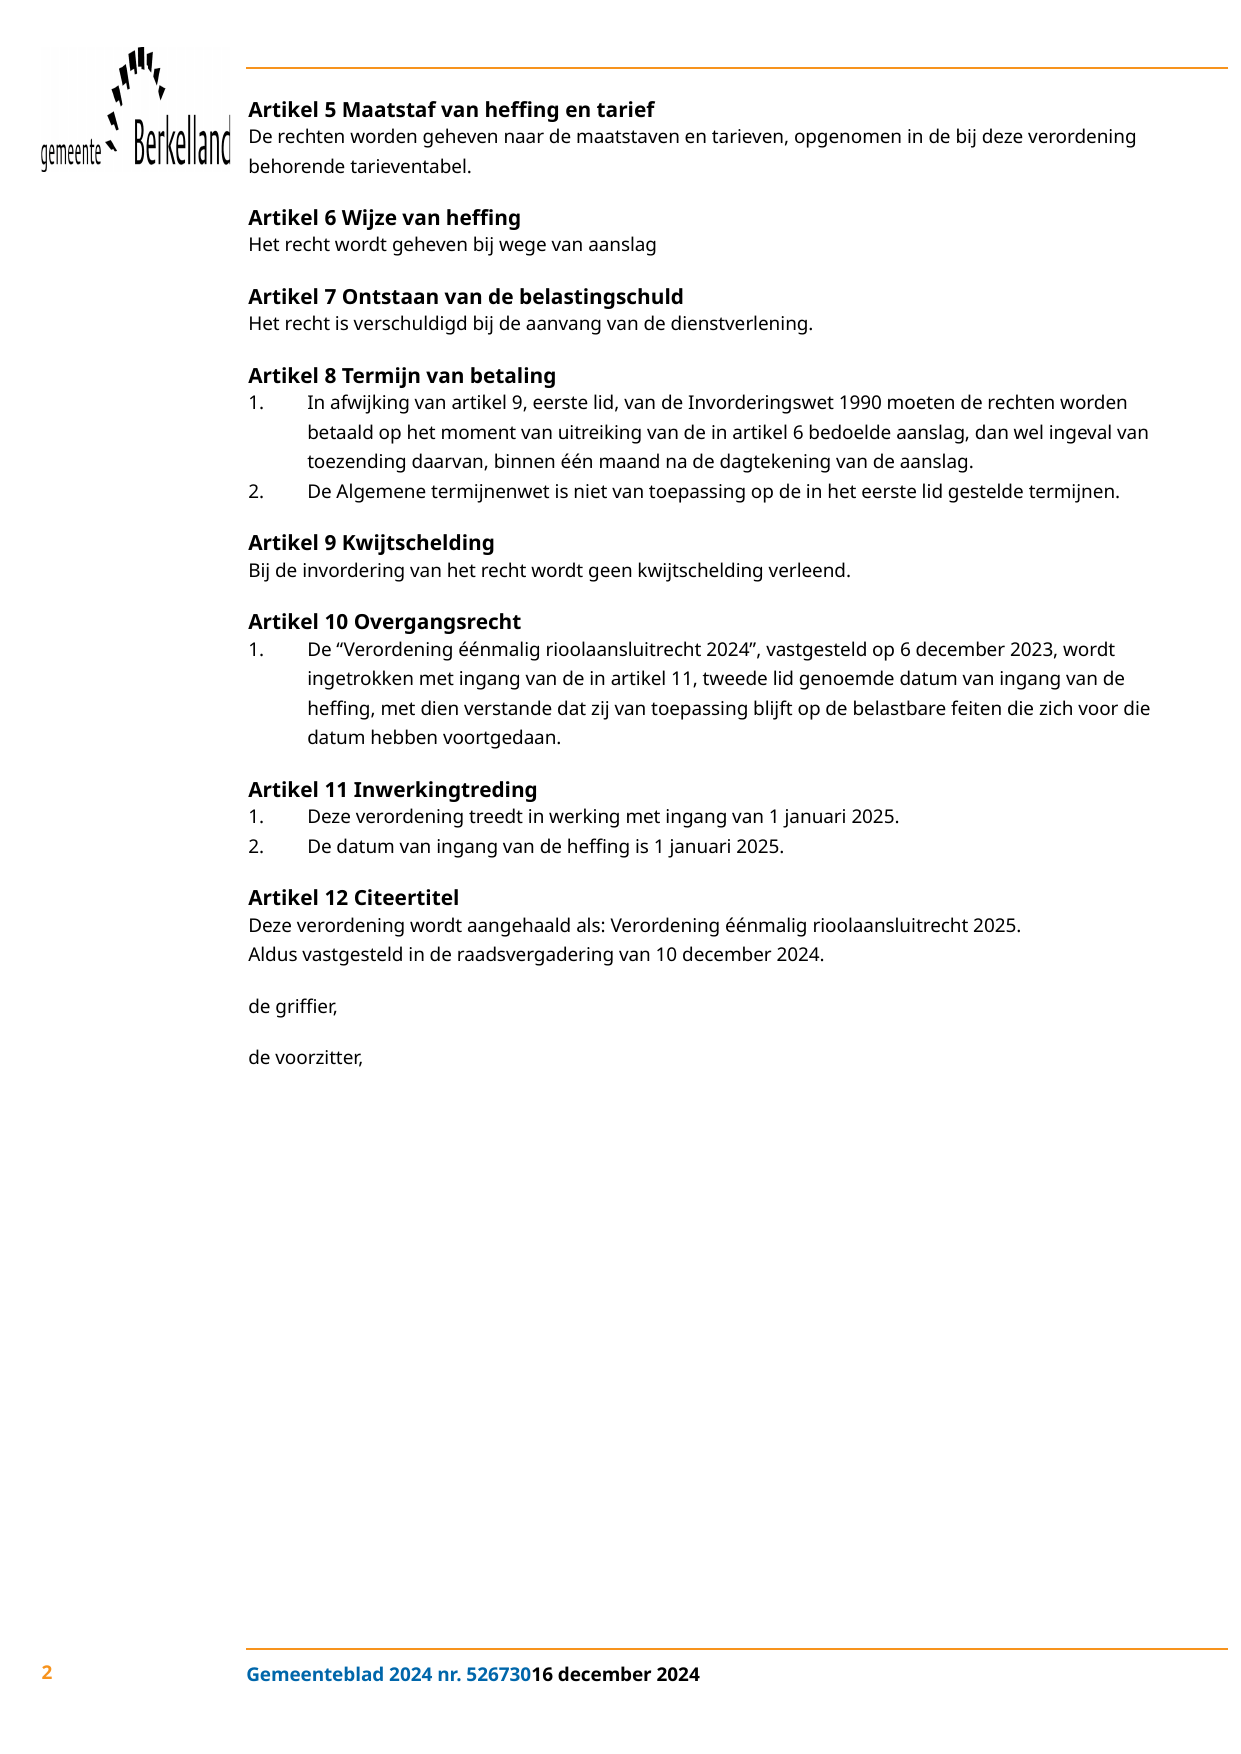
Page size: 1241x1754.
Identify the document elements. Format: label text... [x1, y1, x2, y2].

list De “Verordening éénmalig rioolaansluitrecht 2024”, vastgesteld op 6 december 2023, wordt ingetrokken met ingang van de in artikel 11, tweede lid genoemde datum van ingang van de heffing, met dien verstande dat zij van toepassing blijft op de belastbare feiten die zich voor die datum hebben voortgedaan. [248, 636, 1152, 750]
text Deze verordening wordt aangehaald als: Verordening éénmalig rioolaansluitrecht 2025. [248, 912, 1152, 938]
text Het recht wordt geheven bij wege van aanslag [248, 232, 1152, 257]
text de voorzitter, [248, 1044, 1152, 1070]
text Artikel 6 Wijze van heffing [248, 203, 1152, 232]
text Artikel 9 Kwijtschelding [248, 528, 1152, 557]
text Artikel 8 Termijn van betaling [248, 361, 1152, 389]
text Artikel 12 Citeertitel [248, 883, 1152, 912]
text de griffier, [248, 993, 1152, 1019]
list De datum van ingang van de heffing is 1 januari 2025. [248, 833, 1152, 859]
text Aldus vastgesteld in de raadsvergadering van 10 december 2024. [248, 941, 1152, 967]
text Bij de invordering van het recht wordt geen kwijtschelding verleend. [248, 557, 1152, 583]
text Het recht is verschuldigd bij de aanvang van de dienstverlening. [248, 311, 1152, 336]
text Artikel 7 Ontstaan van de belastingschuld [248, 282, 1152, 311]
picture [41, 47, 231, 172]
text De rechten worden geheven naar de maatstaven en tarieven, opgenomen in de bij deze verordening behorende tarieventabel. [248, 123, 1152, 178]
list In afwijking van artikel 9, eerste lid, van de Invorderingswet 1990 moeten de rechten worden betaald op het moment van uitreiking van de in artikel 6 bedoelde aanslag, dan wel ingeval van toezending daarvan, binnen één maand na de dagtekening van de aanslag. [248, 389, 1152, 474]
list De Algemene termijnenwet is niet van toepassing op de in het eerste lid gestelde termijnen. [248, 478, 1152, 504]
text Artikel 11 Inwerkingtreding [248, 775, 1152, 803]
text Artikel 5 Maatstaf van heffing en tarief [248, 95, 1152, 123]
text Artikel 10 Overgangsrecht [248, 607, 1152, 636]
list Deze verordening treedt in werking met ingang van 1 januari 2025. [248, 803, 1152, 829]
